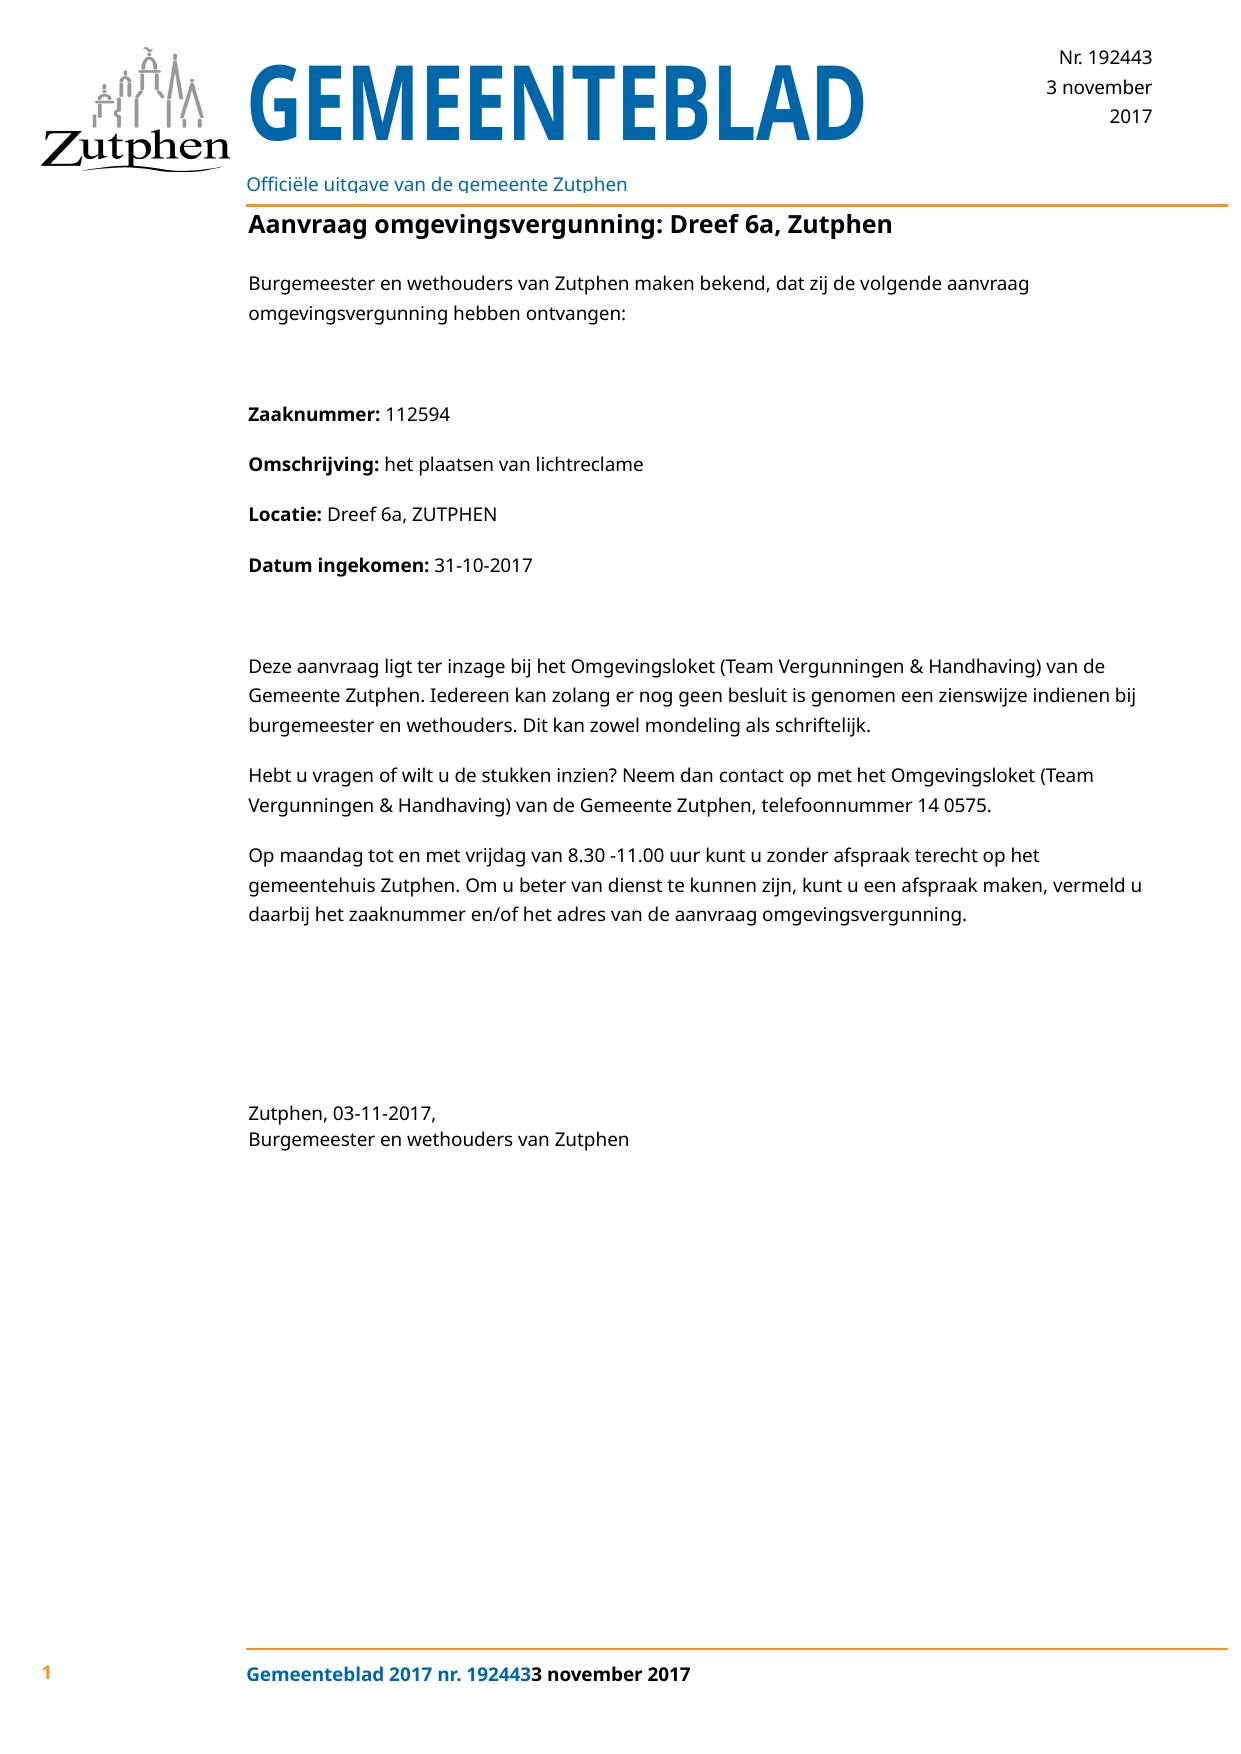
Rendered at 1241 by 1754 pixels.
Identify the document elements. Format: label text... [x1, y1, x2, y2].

picture [41, 47, 231, 172]
text Datum ingekomen: 31-10-2017 [248, 552, 1152, 578]
text Zutphen, 03-11-2017, [248, 1101, 1152, 1126]
text Op maandag tot en met vrijdag van 8.30 -11.00 uur kunt u zonder afspraak terecht op het gemeentehuis Zutphen. Om u beter van dienst te kunnen zijn, kunt u een afspraak maken, vermeld u daarbij het zaaknummer en/of het adres van de aanvraag omgevingsvergunning. [248, 842, 1152, 927]
text Omschrijving: het plaatsen van lichtreclame [248, 451, 1152, 477]
text Locatie: Dreef 6a, ZUTPHEN [248, 502, 1152, 527]
text Aanvraag omgevingsvergunning: Dreef 6a, Zutphen [248, 207, 1152, 241]
text Burgemeester en wethouders van Zutphen maken bekend, dat zij de volgende aanvraag omgevingsvergunning hebben ontvangen: [248, 270, 1152, 326]
text Burgemeester en wethouders van Zutphen [248, 1126, 1152, 1152]
text Zaaknummer: 112594 [248, 401, 1152, 426]
text Hebt u vragen of wilt u de stukken inzien? Neem dan contact op met het Omgevingsloket (Team Vergunningen & Handhaving) van de Gemeente Zutphen, telefoonnummer 14 0575. [248, 762, 1152, 818]
text Deze aanvraag ligt ter inzage bij het Omgevingsloket (Team Vergunningen & Handhaving) van de Gemeente Zutphen. Iedereen kan zolang er nog geen besluit is genomen een zienswijze indienen bij burgemeester en wethouders. Dit kan zowel mondeling als schriftelijk. [248, 653, 1152, 738]
